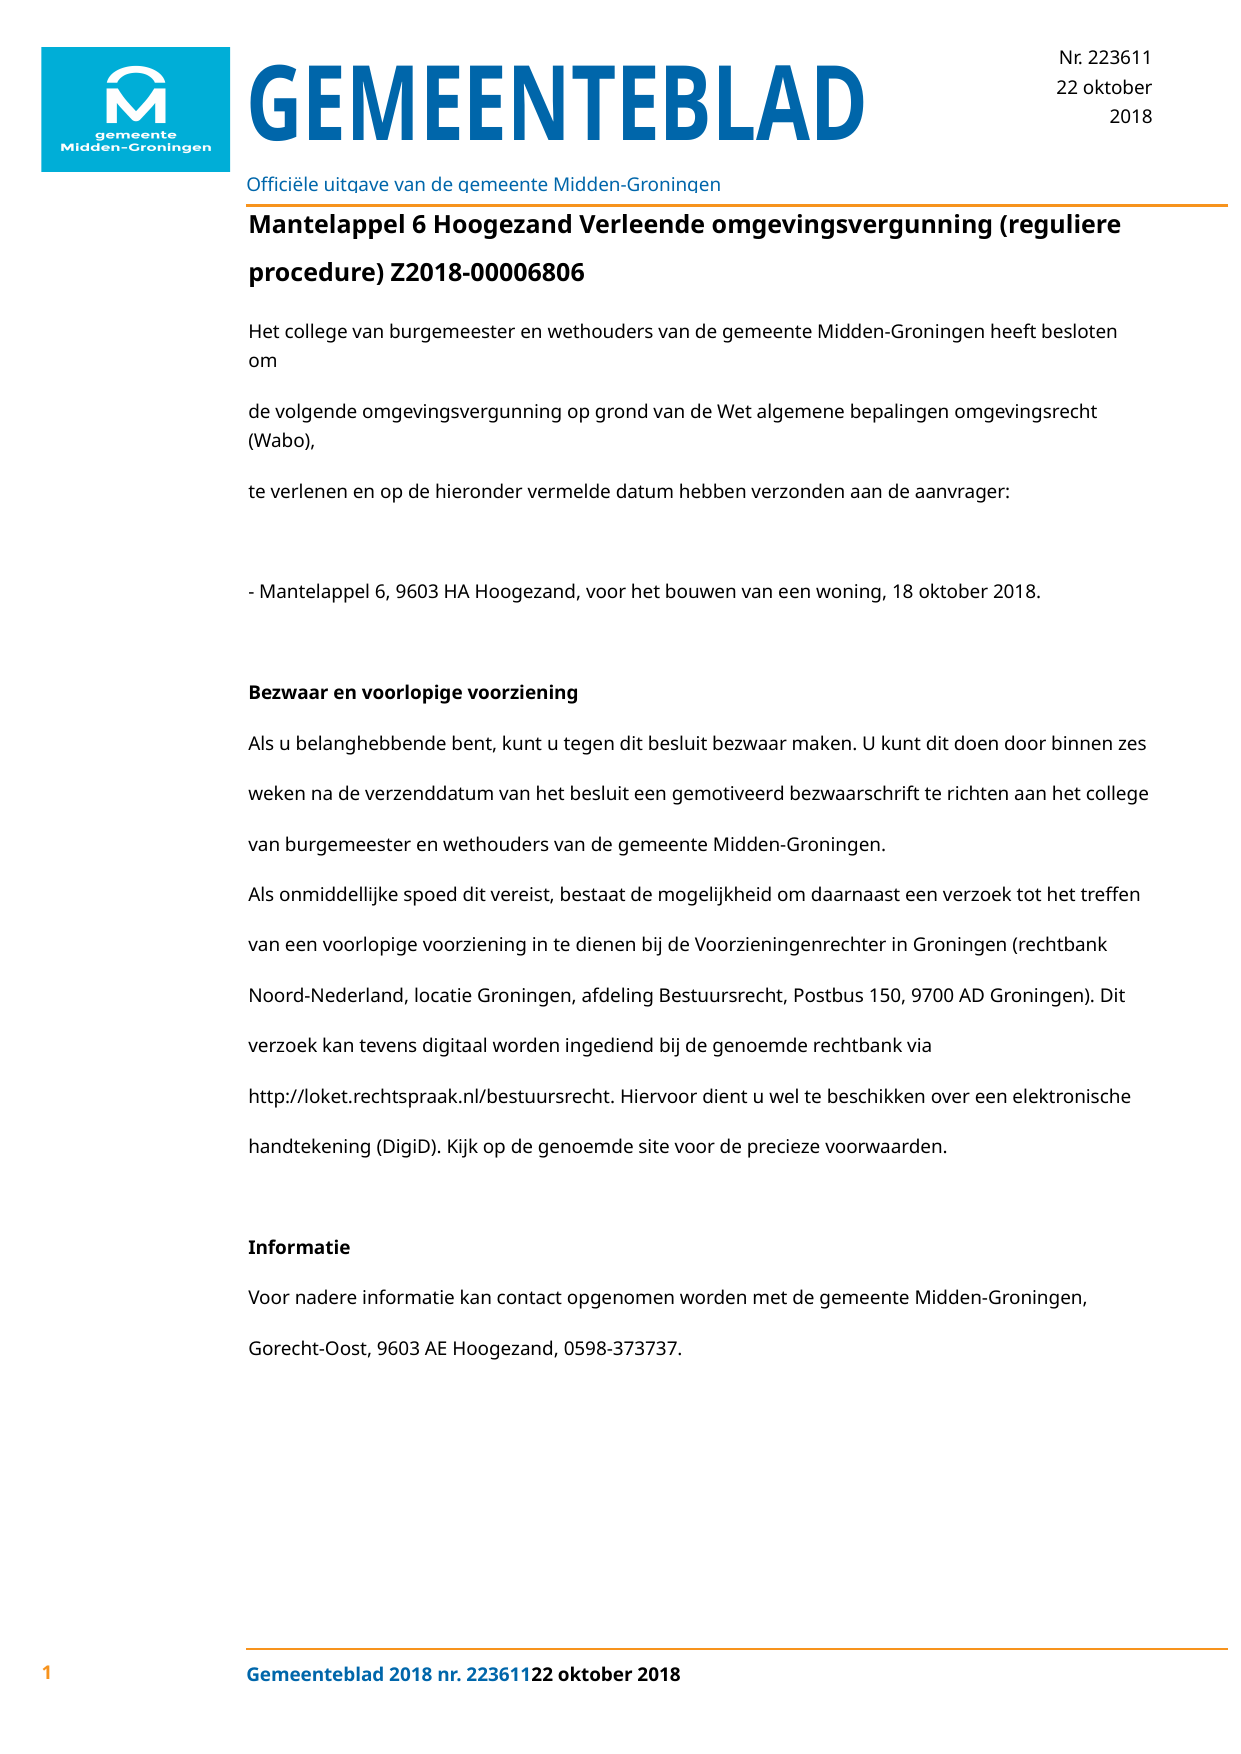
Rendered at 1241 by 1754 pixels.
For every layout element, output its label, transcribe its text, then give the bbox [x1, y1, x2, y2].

text verzoek kan tevens digitaal worden ingediend bij de genoemde rechtbank via [248, 1032, 1152, 1058]
text Noord-Nederland, locatie Groningen, afdeling Bestuursrecht, Postbus 150, 9700 AD Groningen). Dit [248, 982, 1152, 1008]
text - Mantelappel 6, 9603 HA Hoogezand, voor het bouwen van een woning, 18 oktober 2018. [248, 579, 1152, 604]
picture [107, 89, 165, 122]
text Informatie [248, 1234, 1152, 1260]
picture [108, 66, 164, 82]
text Mantelappel 6 Hoogezand Verleende omgevingsvergunning (reguliere procedure) Z2018-00006806 [248, 207, 1152, 288]
text de volgende omgevingsvergunning op grond van de Wet algemene bepalingen omgevingsrecht (Wabo), [248, 398, 1152, 453]
text Voor nadere informatie kan contact opgenomen worden met de gemeente Midden-Groningen, [248, 1284, 1152, 1310]
text Het college van burgemeester en wethouders van de gemeente Midden-Groningen heeft besloten om [248, 318, 1152, 373]
text Als onmiddellijke spoed dit vereist, bestaat de mogelijkheid om daarnaast een verzoek tot het treffen [248, 881, 1152, 907]
text van burgemeester en wethouders van de gemeente Midden-Groningen. [248, 831, 1152, 857]
text http://loket.rechtspraak.nl/bestuursrecht. Hiervoor dient u wel te beschikken over een elektronische [248, 1083, 1152, 1109]
text van een voorlopige voorziening in te dienen bij de Voorzieningenrechter in Groningen (rechtbank [248, 932, 1152, 957]
text handtekening (DigiD). Kijk op de genoemde site voor de precieze voorwaarden. [248, 1133, 1152, 1159]
text Als u belanghebbende bent, kunt u tegen dit besluit bezwaar maken. U kunt dit doen door binnen zes [248, 730, 1152, 756]
picture [184, 146, 190, 153]
text te verlenen en op de hieronder vermelde datum hebben verzonden aan de aanvrager: [248, 478, 1152, 504]
text Gorecht-Oost, 9603 AE Hoogezand, 0598-373737. [248, 1335, 1152, 1361]
text Bezwaar en voorlopige voorziening [248, 679, 1152, 705]
text weken na de verzenddatum van het besluit een gemotiveerd bezwaarschrift te richten aan het college [248, 780, 1152, 806]
